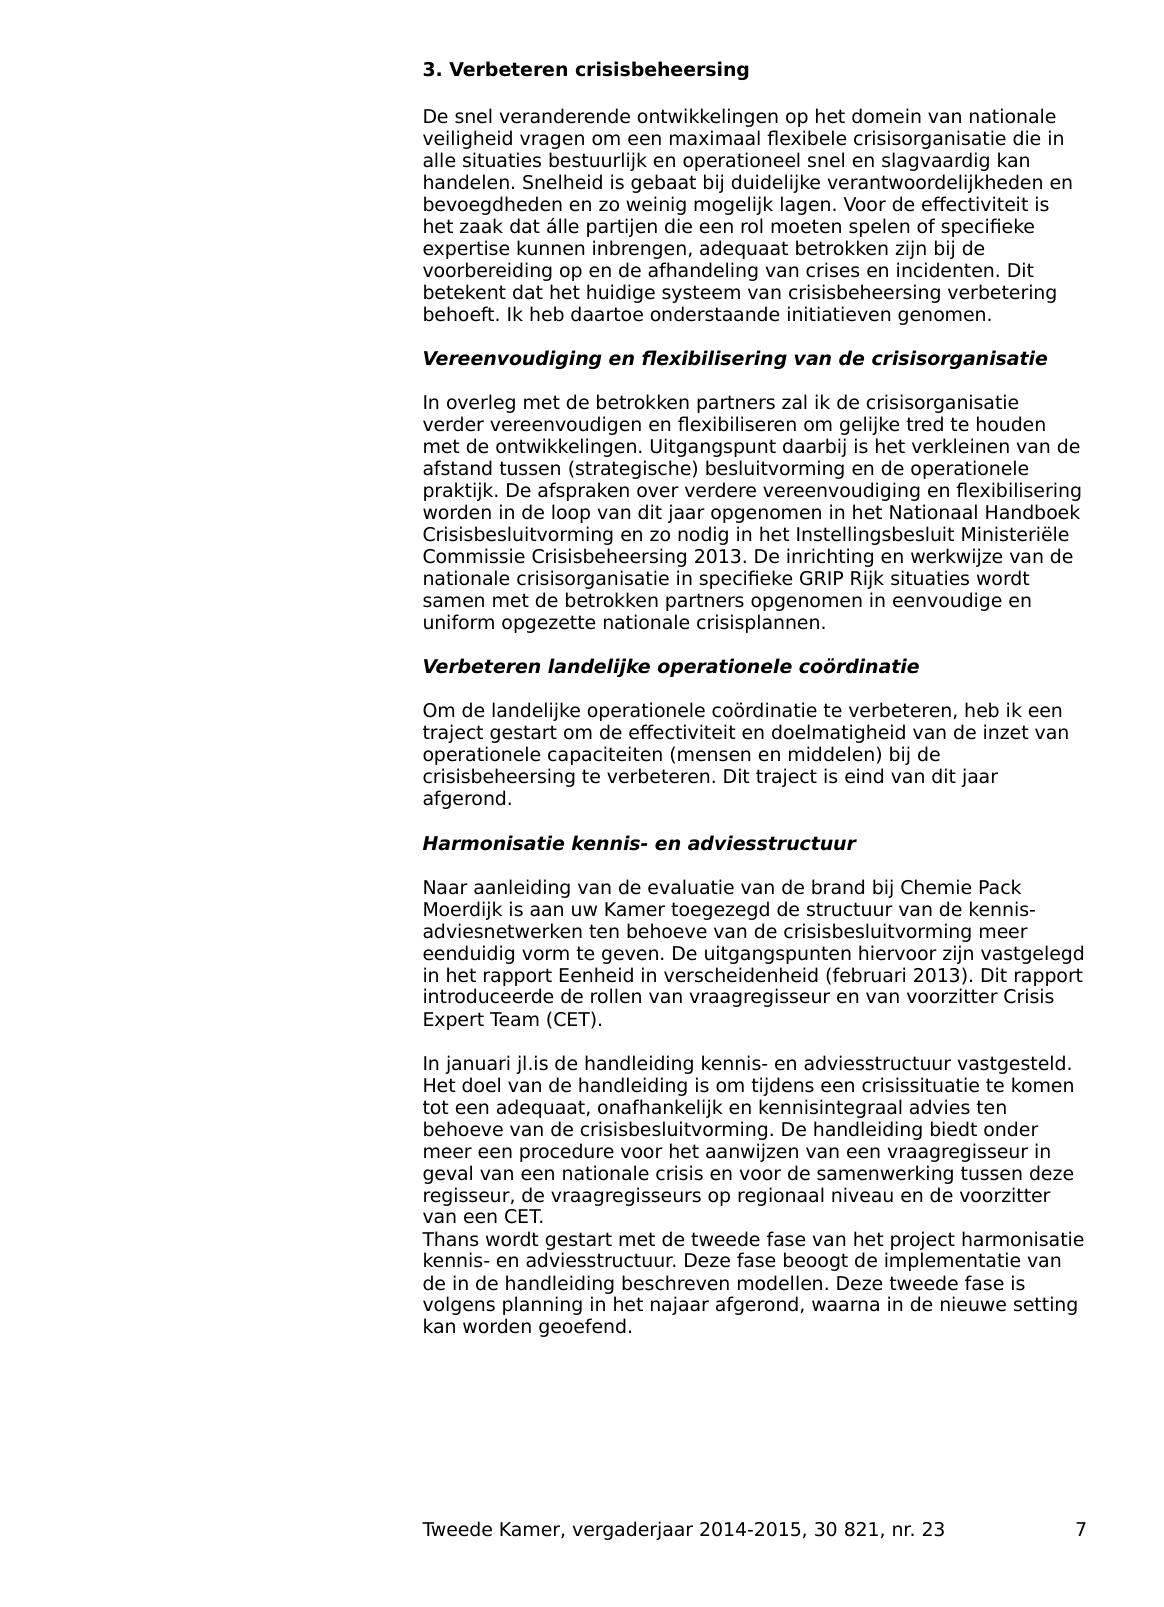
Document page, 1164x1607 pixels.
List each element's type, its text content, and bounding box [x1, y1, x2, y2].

subtitle Verbeteren landelijke operationele coördinatie [422, 656, 1087, 678]
subtitle Harmonisatie kennis- en adviesstructuur [422, 832, 1087, 854]
text Thans wordt gestart met de tweede fase van het project harmonisatie kennis- en adviesstructuur. Deze fase beoogt de implementatie van de in de handleiding beschreven modellen. Deze tweede fase is volgens planning in het najaar afgerond, waarna in de nieuwe setting kan worden geoefend. [422, 1228, 1087, 1338]
text In januari jl.is de handleiding kennis- en adviesstructuur vastgesteld. Het doel van de handleiding is om tijdens een crisissituatie te komen tot een adequaat, onafhankelijk en kennisintegraal advies ten behoeve van de crisisbesluitvorming. De handleiding biedt onder meer een procedure voor het aanwijzen van een vraagregisseur in geval van een nationale crisis en voor de samenwerking tussen deze regisseur, de vraagregisseurs op regionaal niveau en de voorzitter van een CET. [422, 1053, 1087, 1228]
text Naar aanleiding van de evaluatie van de brand bij Chemie Pack Moerdijk is aan uw Kamer toegezegd de structuur van de kennis-adviesnetwerken ten behoeve van de crisisbesluitvorming meer eenduidig vorm te geven. De uitgangspunten hiervoor zijn vastgelegd in het rapport Eenheid in verscheidenheid (februari 2013). Dit rapport introduceerde de rollen van vraagregisseur en van voorzitter Crisis Expert Team (CET). [422, 877, 1087, 1030]
text Om de landelijke operationele coördinatie te verbeteren, heb ik een traject gestart om de effectiviteit en doelmatigheid van de inzet van operationele capaciteiten (mensen en middelen) bij de crisisbeheersing te verbeteren. Dit traject is eind van dit jaar afgerond. [422, 700, 1087, 810]
subtitle Vereenvoudiging en flexibilisering van de crisisorganisatie [422, 348, 1087, 370]
subtitle 3. Verbeteren crisisbeheersing [422, 59, 1087, 81]
text In overleg met de betrokken partners zal ik de crisisorganisatie verder vereenvoudigen en flexibiliseren om gelijke tred te houden met de ontwikkelingen. Uitgangspunt daarbij is het verkleinen van de afstand tussen (strategische) besluitvorming en de operationele praktijk. De afspraken over verdere vereenvoudiging en flexibilisering worden in de loop van dit jaar opgenomen in het Nationaal Handboek Crisisbesluitvorming en zo nodig in het Instellingsbesluit Ministeriële Commissie Crisisbeheersing 2013. De inrichting en werkwijze van de nationale crisisorganisatie in specifieke GRIP Rijk situaties wordt samen met de betrokken partners opgenomen in eenvoudige en uniform opgezette nationale crisisplannen. [422, 392, 1087, 634]
text De snel veranderende ontwikkelingen op het domein van nationale veiligheid vragen om een maximaal flexibele crisisorganisatie die in alle situaties bestuurlijk en operationeel snel en slagvaardig kan handelen. Snelheid is gebaat bij duidelijke verantwoordelijkheden en bevoegdheden en zo weinig mogelijk lagen. Voor de effectiviteit is het zaak dat álle partijen die een rol moeten spelen of specifieke expertise kunnen inbrengen, adequaat betrokken zijn bij de voorbereiding op en de afhandeling van crises en incidenten. Dit betekent dat het huidige systeem van crisisbeheersing verbetering behoeft. Ik heb daartoe onderstaande initiatieven genomen. [422, 106, 1087, 326]
